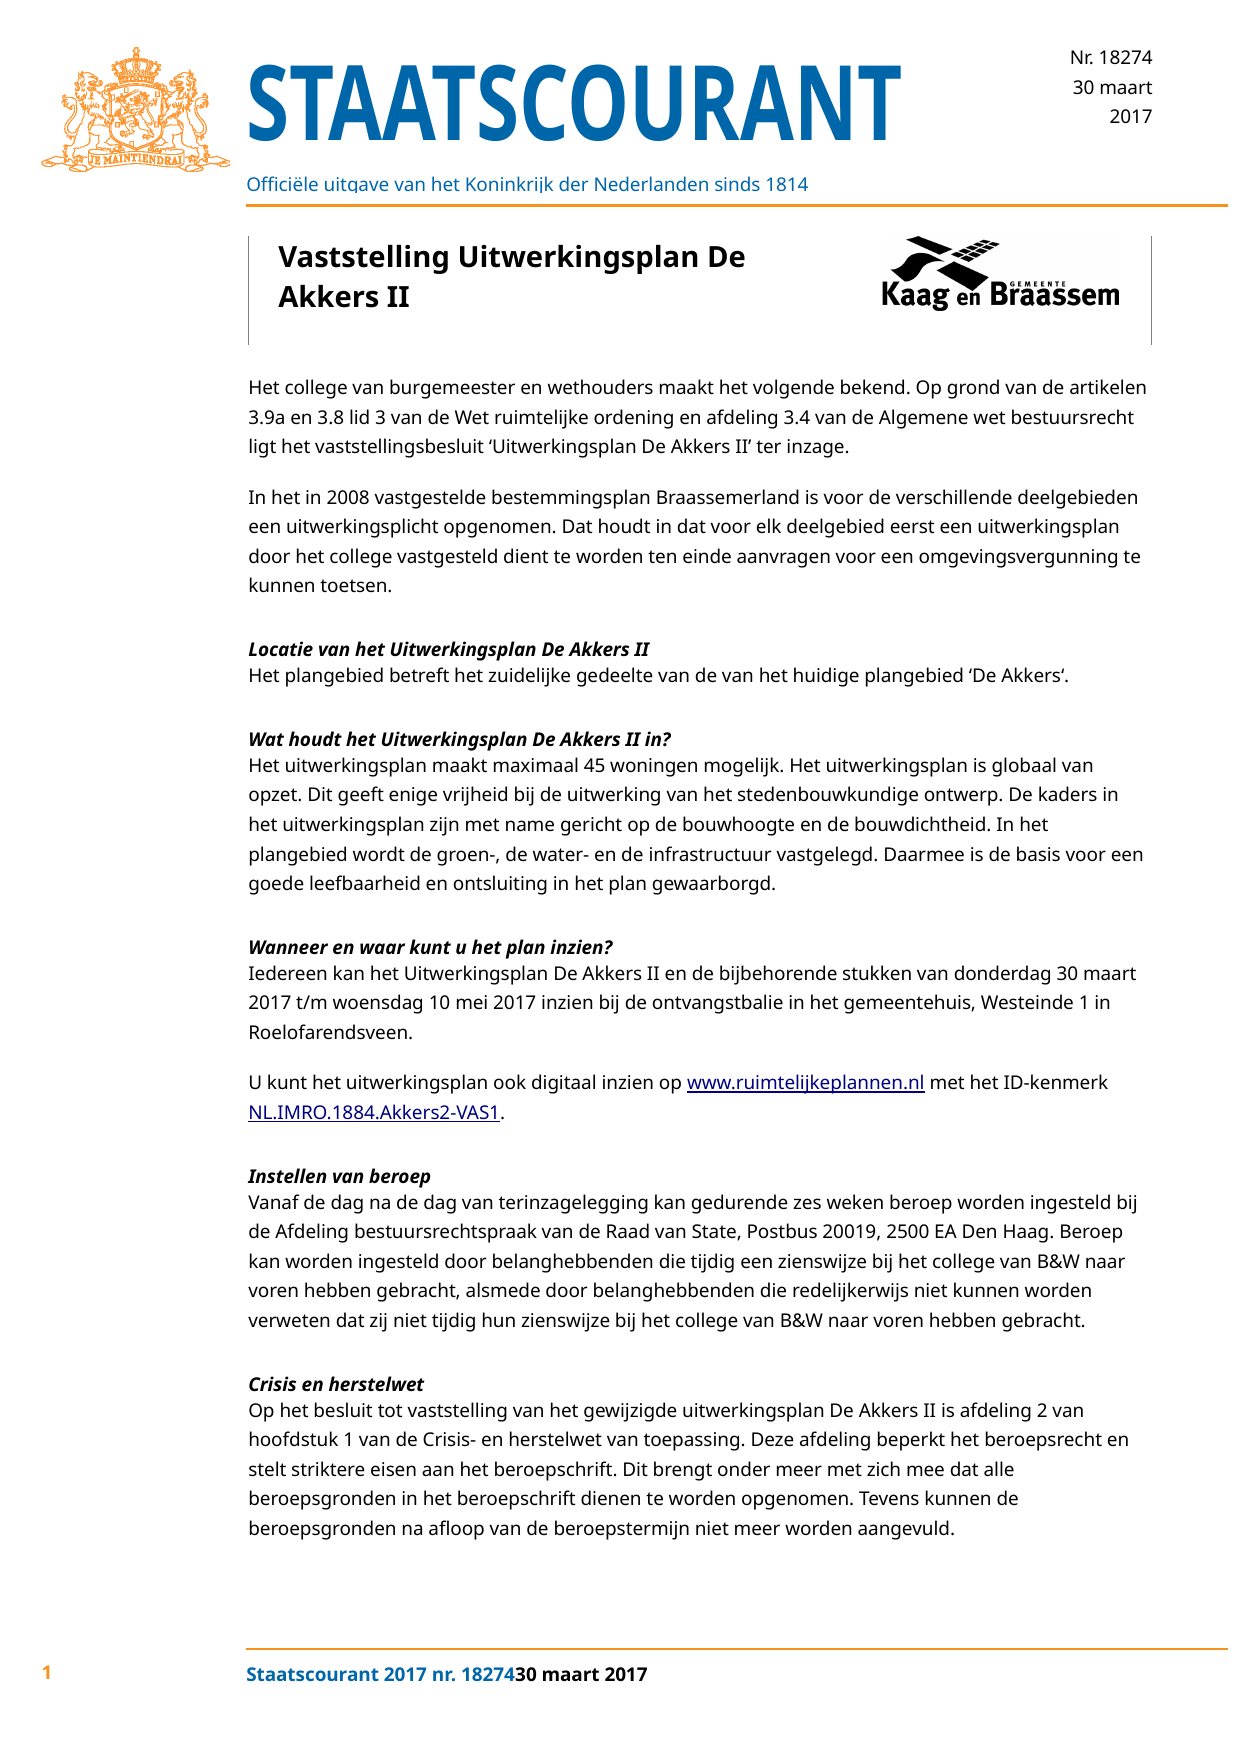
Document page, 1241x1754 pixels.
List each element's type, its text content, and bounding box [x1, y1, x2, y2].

text Het college van burgemeester en wethouders maakt het volgende bekend. Op grond van de artikelen 3.9a en 3.8 lid 3 van de Wet ruimtelijke ordening en afdeling 3.4 van de Algemene wet bestuursrecht ligt het vaststellingsbesluit ‘Uitwerkingsplan De Akkers II’ ter inzage. [248, 374, 1152, 459]
picture [41, 47, 231, 172]
text Wat houdt het Uitwerkingsplan De Akkers II in? [248, 726, 1152, 752]
picture [882, 236, 1119, 311]
text In het in 2008 vastgestelde bestemmingsplan Braassemerland is voor de verschillende deelgebieden een uitwerkingsplicht opgenomen. Dat houdt in dat voor elk deelgebied eerst een uitwerkingsplan door het college vastgesteld dient te worden ten einde aanvragen voor een omgevingsvergunning te kunnen toetsen. [248, 484, 1152, 598]
table_header Vaststelling Uitwerkingsplan De Akkers II [249, 236, 850, 345]
text Locatie van het Uitwerkingsplan De Akkers II [248, 637, 1152, 662]
text Vanaf de dag na de dag van terinzagelegging kan gedurende zes weken beroep worden ingesteld bij de Afdeling bestuursrechtspraak van de Raad van State, Postbus 20019, 2500 EA Den Haag. Beroep kan worden ingesteld door belanghebbenden die tijdig een zienswijze bij het college van B&W naar voren hebben gebracht, alsmede door belanghebbenden die redelijkerwijs niet kunnen worden verweten dat zij niet tijdig hun zienswijze bij het college van B&W naar voren hebben gebracht. [248, 1189, 1152, 1333]
table_header [850, 236, 1151, 345]
text Het uitwerkingsplan maakt maximaal 45 woningen mogelijk. Het uitwerkingsplan is globaal van opzet. Dit geeft enige vrijheid bij de uitwerking van het stedenbouwkundige ontwerp. De kaders in het uitwerkingsplan zijn met name gericht op de bouwhoogte en de bouwdichtheid. In het plangebied wordt de groen-, de water- en de infrastructuur vastgelegd. Daarmee is de basis voor een goede leefbaarheid en ontsluiting in het plan gewaarborgd. [248, 752, 1152, 896]
text Op het besluit tot vaststelling van het gewijzigde uitwerkingsplan De Akkers II is afdeling 2 van hoofdstuk 1 van de Crisis- en herstelwet van toepassing. Deze afdeling beperkt het beroepsrecht en stelt striktere eisen aan het beroepschrift. Dit brengt onder meer met zich mee dat alle beroepsgronden in het beroepschrift dienen te worden opgenomen. Tevens kunnen de beroepsgronden na afloop van de beroepstermijn niet meer worden aangevuld. [248, 1397, 1152, 1541]
text Het plangebied betreft het zuidelijke gedeelte van de van het huidige plangebied ‘De Akkers‘. [248, 662, 1152, 688]
text Iedereen kan het Uitwerkingsplan De Akkers II en de bijbehorende stukken van donderdag 30 maart 2017 t/m woensdag 10 mei 2017 inzien bij de ontvangstbalie in het gemeentehuis, Westeinde 1 in Roelofarendsveen. [248, 960, 1152, 1045]
text Wanneer en waar kunt u het plan inzien? [248, 934, 1152, 960]
text Instellen van beroep [248, 1163, 1152, 1189]
text Crisis en herstelwet [248, 1371, 1152, 1397]
text U kunt het uitwerkingsplan ook digitaal inzien op www.ruimtelijkeplannen.nl met het ID-kenmerk NL.IMRO.1884.Akkers2-VAS1. [248, 1069, 1152, 1125]
